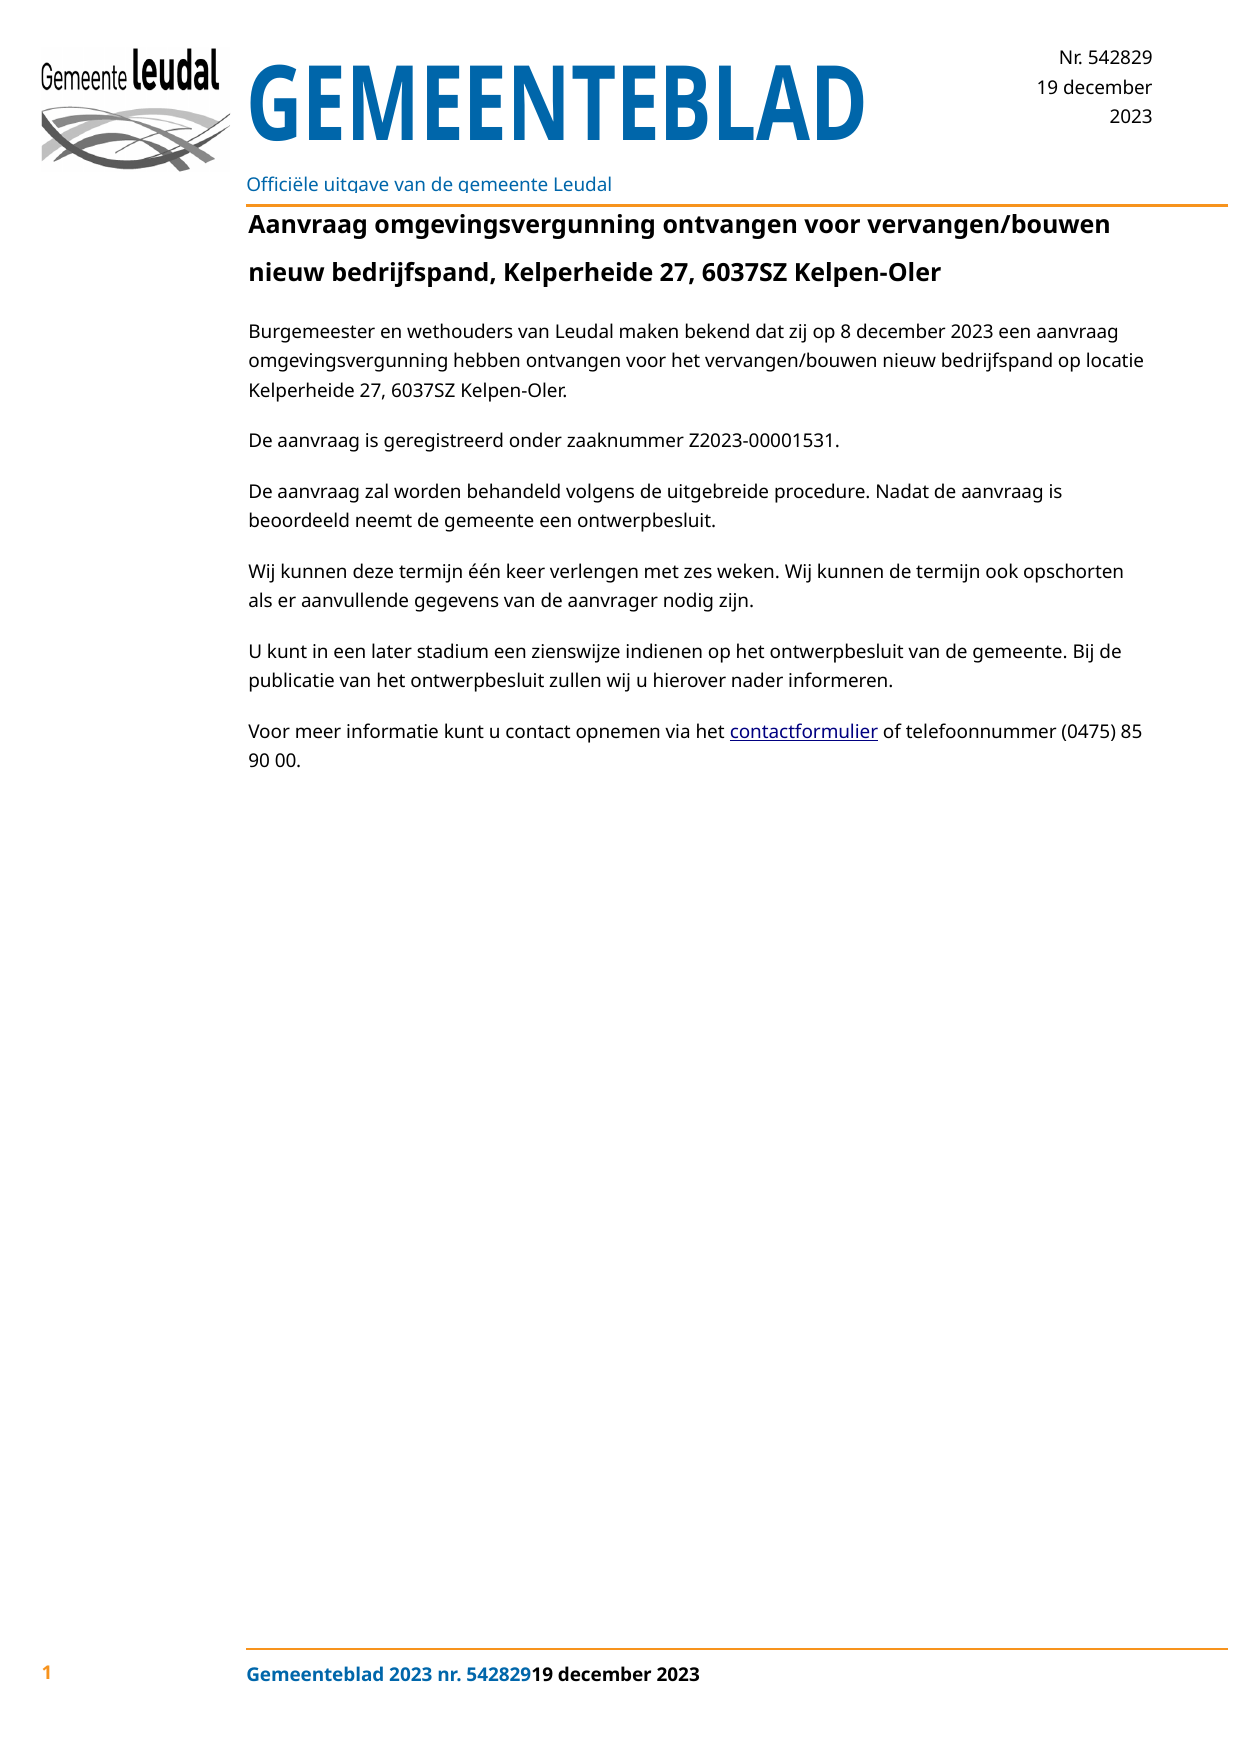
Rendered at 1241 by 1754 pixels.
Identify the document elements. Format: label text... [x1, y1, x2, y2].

text Aanvraag omgevingsvergunning ontvangen voor vervangen/bouwen nieuw bedrijfspand, Kelperheide 27, 6037SZ Kelpen-Oler [248, 207, 1152, 288]
text Burgemeester en wethouders van Leudal maken bekend dat zij op 8 december 2023 een aanvraag omgevingsvergunning hebben ontvangen voor het vervangen/bouwen nieuw bedrijfspand op locatie Kelperheide 27, 6037SZ Kelpen-Oler. [248, 318, 1152, 403]
text U kunt in een later stadium een zienswijze indienen op het ontwerpbesluit van de gemeente. Bij de publicatie van het ontwerpbesluit zullen wij u hierover nader informeren. [248, 638, 1152, 693]
text Wij kunnen deze termijn één keer verlengen met zes weken. Wij kunnen de termijn ook opschorten als er aanvullende gegevens van de aanvrager nodig zijn. [248, 558, 1152, 613]
text De aanvraag is geregistreerd onder zaaknummer Z2023-00001531. [248, 427, 1152, 453]
text Voor meer informatie kunt u contact opnemen via het contactformulier of telefoonnummer (0475) 85 90 00. [248, 718, 1152, 773]
text De aanvraag zal worden behandeld volgens de uitgebreide procedure. Nadat de aanvraag is beoordeeld neemt de gemeente een ontwerpbesluit. [248, 478, 1152, 533]
picture [41, 47, 231, 172]
